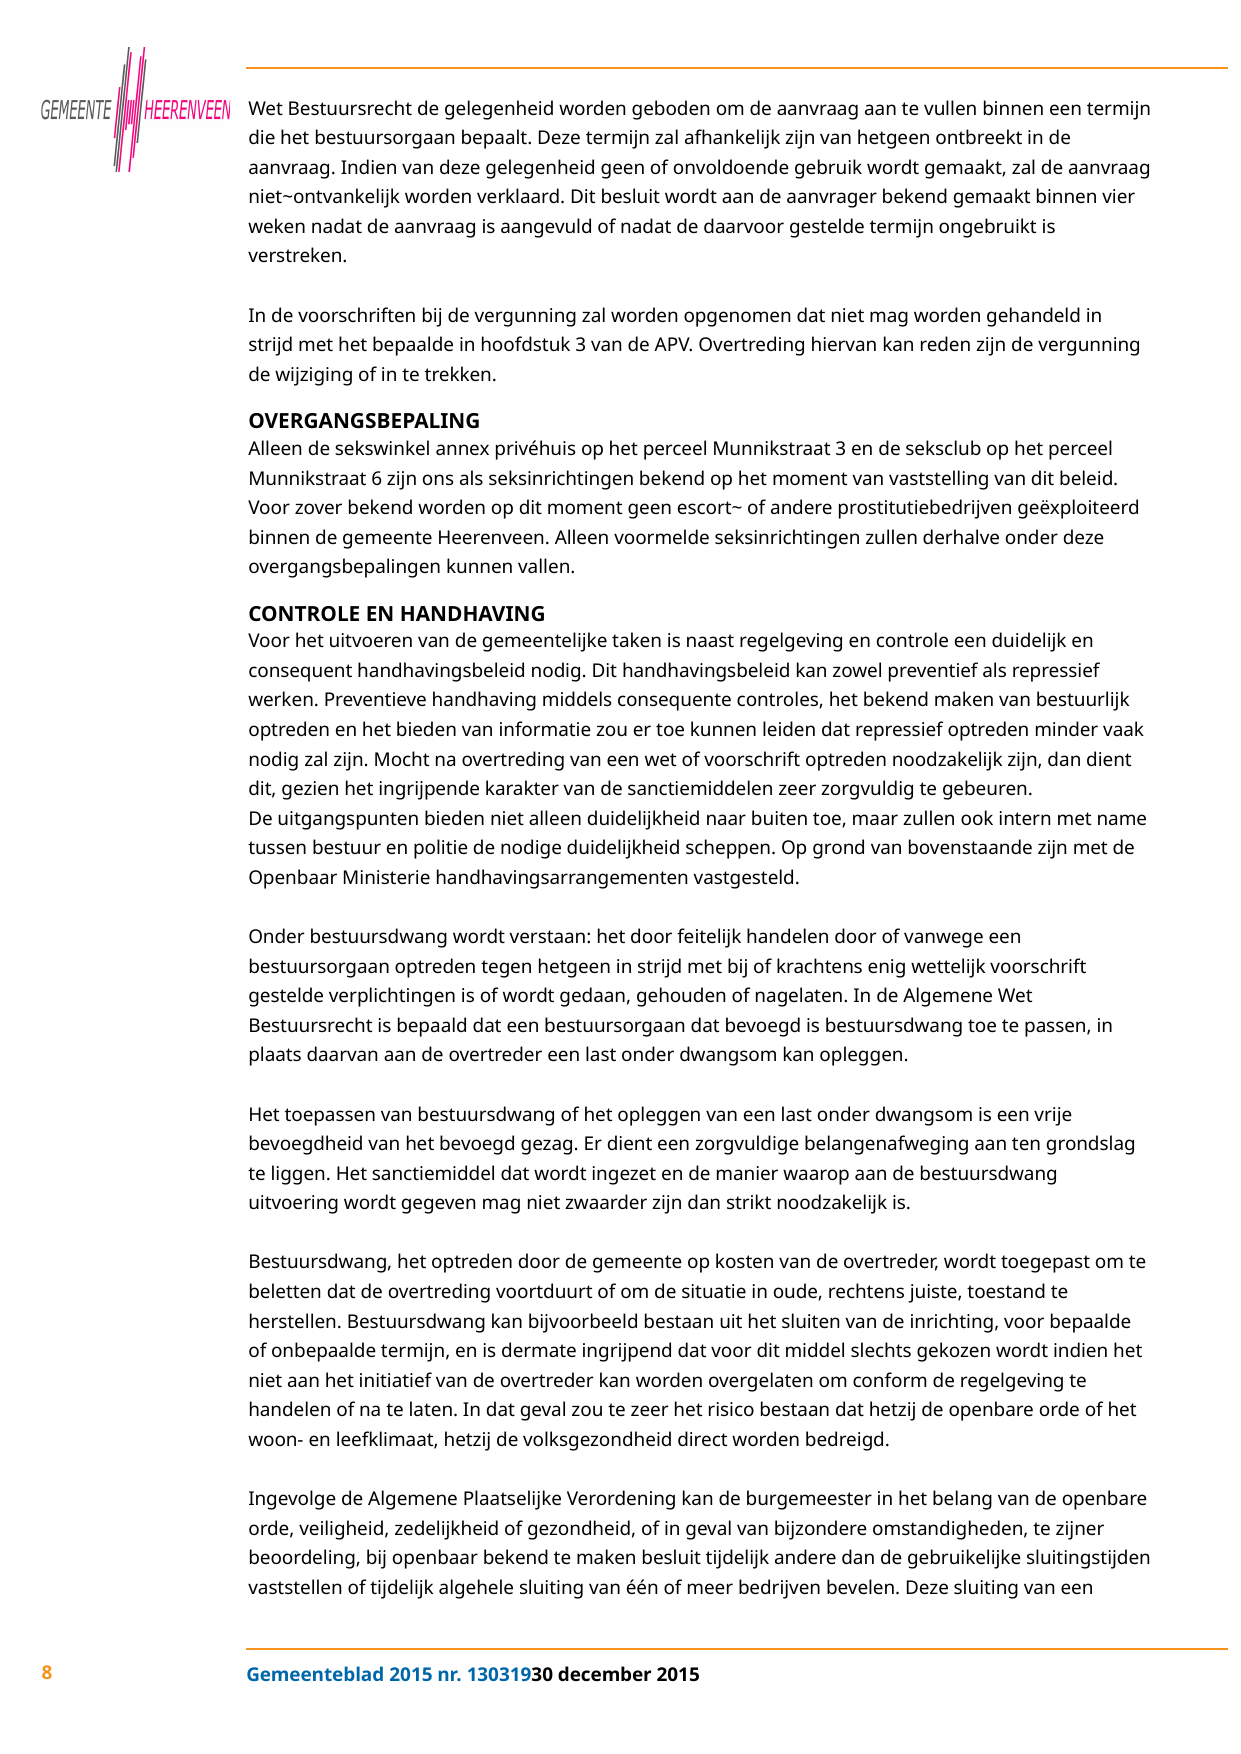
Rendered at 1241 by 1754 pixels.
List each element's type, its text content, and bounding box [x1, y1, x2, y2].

text CONTROLE EN HANDHAVING [248, 599, 1152, 627]
text Bestuursdwang, het optreden door de gemeente op kosten van de overtreder, wordt toegepast om te beletten dat de overtreding voortduurt of om de situatie in oude, rechtens juiste, toestand te herstellen. Bestuursdwang kan bijvoorbeeld bestaan uit het sluiten van de inrichting, voor bepaalde of onbepaalde termijn, en is dermate ingrijpend dat voor dit middel slechts gekozen wordt indien het niet aan het initiatief van de overtreder kan worden overgelaten om conform de regelgeving te handelen of na te laten. In dat geval zou te zeer het risico bestaan dat hetzij de openbare orde of het woon- en leefklimaat, hetzij de volksgezondheid direct worden bedreigd. [248, 1249, 1152, 1452]
picture [41, 47, 231, 172]
text Onder bestuursdwang wordt verstaan: het door feitelijk handelen door of vanwege een bestuursorgaan optreden tegen hetgeen in strijd met bij of krachtens enig wettelijk voorschrift gestelde verplichtingen is of wordt gedaan, gehouden of nagelaten. In de Algemene Wet Bestuursrecht is bepaald dat een bestuursorgaan dat bevoegd is bestuursdwang toe te passen, in plaats daarvan aan de overtreder een last onder dwangsom kan opleggen. [248, 923, 1152, 1067]
text Voor het uitvoeren van de gemeentelijke taken is naast regelgeving en controle een duidelijk en consequent handhavingsbeleid nodig. Dit handhavingsbeleid kan zowel preventief als repressief werken. Preventieve handhaving middels consequente controles, het bekend maken van bestuurlijk optreden en het bieden van informatie zou er toe kunnen leiden dat repressief optreden minder vaak nodig zal zijn. Mocht na overtreding van een wet of voorschrift optreden noodzakelijk zijn, dan dient dit, gezien het ingrijpende karakter van de sanctiemiddelen zeer zorgvuldig te gebeuren. [248, 627, 1152, 801]
text Wet Bestuursrecht de gelegenheid worden geboden om de aanvraag aan te vullen binnen een termijn die het bestuursorgaan bepaalt. Deze termijn zal afhankelijk zijn van hetgeen ontbreekt in de aanvraag. Indien van deze gelegenheid geen of onvoldoende gebruik wordt gemaakt, zal de aanvraag niet~ontvankelijk worden verklaard. Dit besluit wordt aan de aanvrager bekend gemaakt binnen vier weken nadat de aanvraag is aangevuld of nadat de daarvoor gestelde termijn ongebruikt is verstreken. [248, 95, 1152, 268]
text OVERGANGSBEPALING [248, 407, 1152, 435]
text Ingevolge de Algemene Plaatselijke Verordening kan de burgemeester in het belang van de openbare orde, veiligheid, zedelijkheid of gezondheid, of in geval van bijzondere omstandigheden, te zijner beoordeling, bij openbaar bekend te maken besluit tijdelijk andere dan de gebruikelijke sluitingstijden vaststellen of tijdelijk algehele sluiting van één of meer bedrijven bevelen. Deze sluiting van een [248, 1485, 1152, 1600]
text Het toepassen van bestuursdwang of het opleggen van een last onder dwangsom is een vrije bevoegdheid van het bevoegd gezag. Er dient een zorgvuldige belangenafweging aan ten grondslag te liggen. Het sanctiemiddel dat wordt ingezet en de manier waarop aan de bestuursdwang uitvoering wordt gegeven mag niet zwaarder zijn dan strikt noodzakelijk is. [248, 1101, 1152, 1215]
text In de voorschriften bij de vergunning zal worden opgenomen dat niet mag worden gehandeld in strijd met het bepaalde in hoofdstuk 3 van de APV. Overtreding hiervan kan reden zijn de vergunning de wijziging of in te trekken. [248, 302, 1152, 387]
text De uitgangspunten bieden niet alleen duidelijkheid naar buiten toe, maar zullen ook intern met name tussen bestuur en politie de nodige duidelijkheid scheppen. Op grond van bovenstaande zijn met de Openbaar Ministerie handhavingsarrangementen vastgesteld. [248, 805, 1152, 890]
text Alleen de sekswinkel annex privéhuis op het perceel Munnikstraat 3 en de seksclub op het perceel Munnikstraat 6 zijn ons als seksinrichtingen bekend op het moment van vaststelling van dit beleid. Voor zover bekend worden op dit moment geen escort~ of andere prostitutiebedrijven geëxploiteerd binnen de gemeente Heerenveen. Alleen voormelde seksinrichtingen zullen derhalve onder deze overgangsbepalingen kunnen vallen. [248, 435, 1152, 579]
